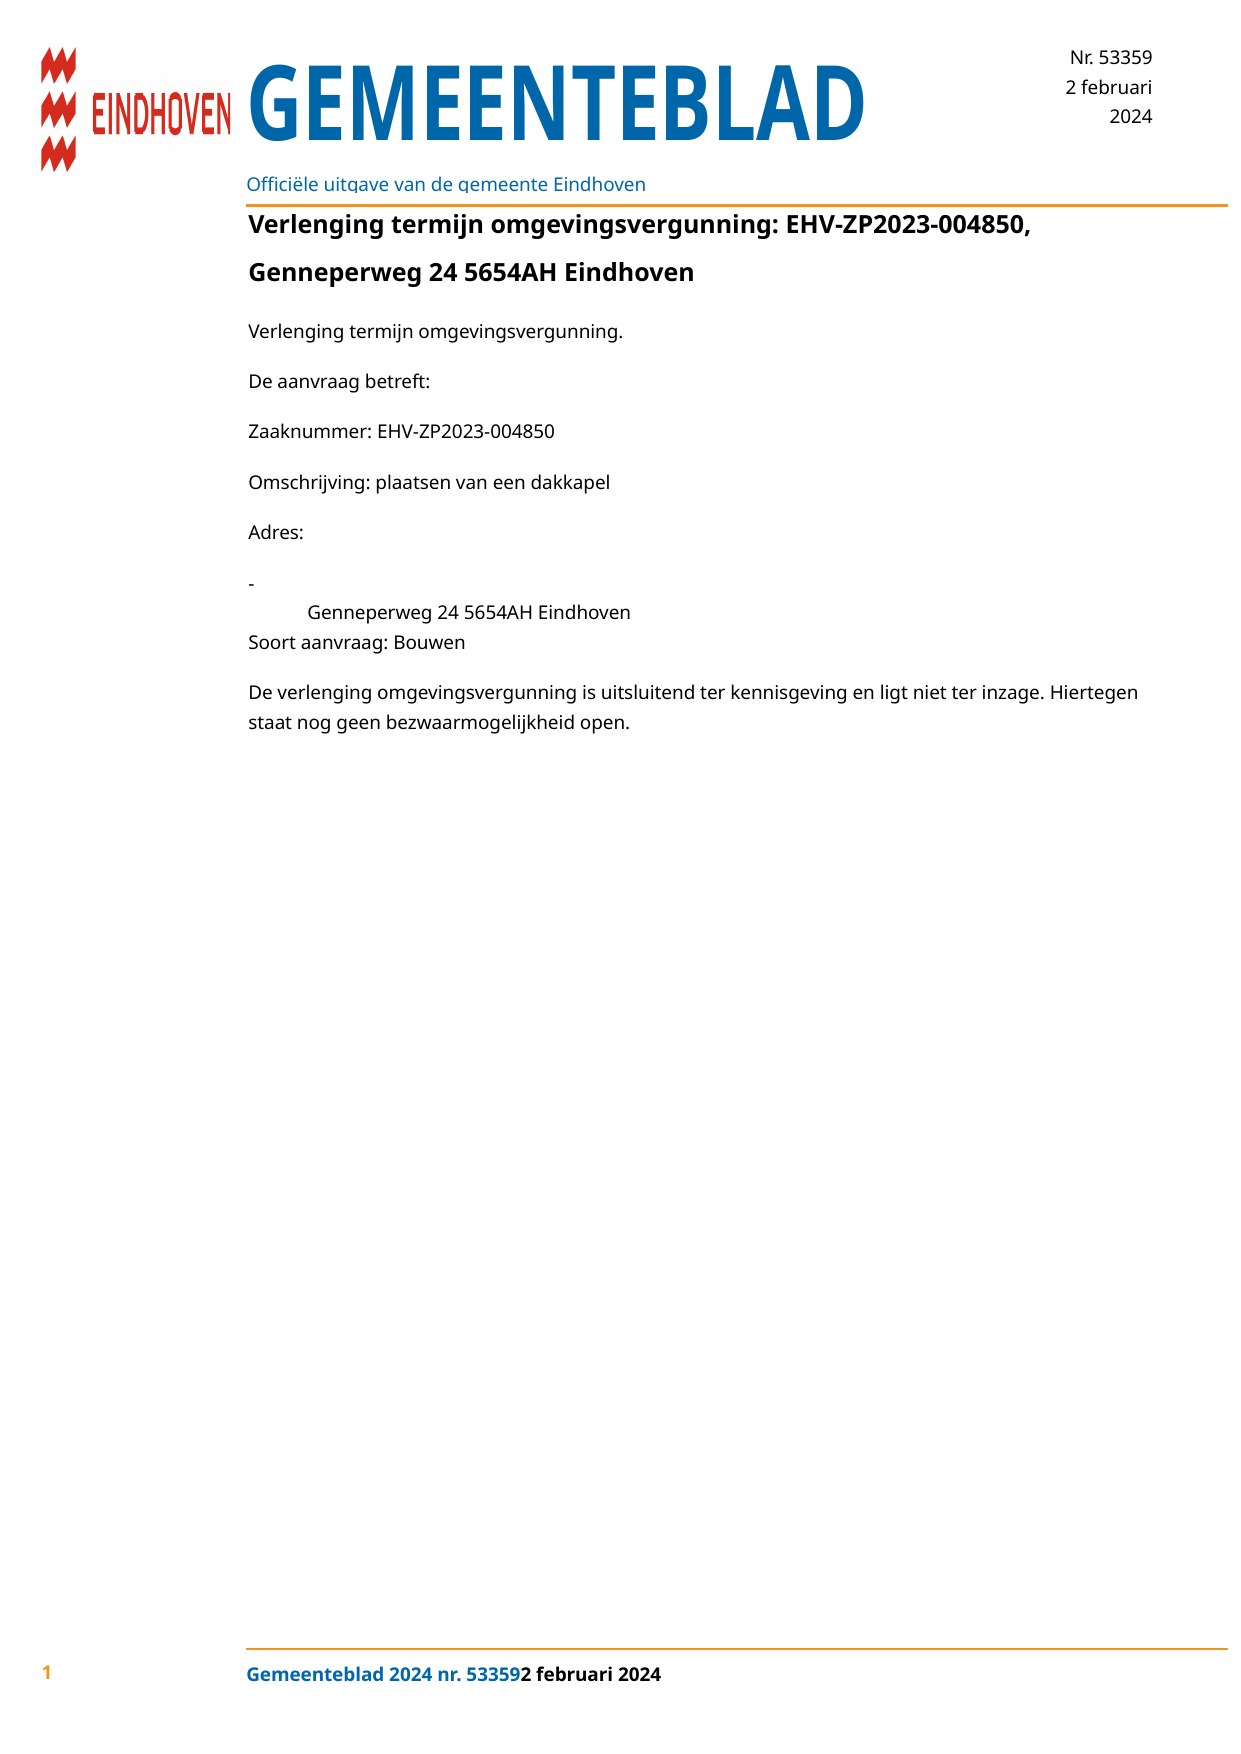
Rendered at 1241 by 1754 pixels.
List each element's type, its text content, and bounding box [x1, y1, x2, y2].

text Zaaknummer: EHV-ZP2023-004850 [248, 419, 1152, 444]
text De verlenging omgevingsvergunning is uitsluitend ter kennisgeving en ligt niet ter inzage. Hiertegen staat nog geen bezwaarmogelijkheid open. [248, 679, 1152, 735]
text Adres: [248, 519, 1152, 545]
text Omschrijving: plaatsen van een dakkapel [248, 469, 1152, 495]
picture [41, 47, 231, 172]
text Verlenging termijn omgevingsvergunning. [248, 318, 1152, 344]
text De aanvraag betreft: [248, 368, 1152, 394]
text Soort aanvraag: Bouwen [248, 629, 1152, 655]
text Verlenging termijn omgevingsvergunning: EHV-ZP2023-004850, Genneperweg 24 5654AH Eindhoven [248, 207, 1152, 288]
list Genneperweg 24 5654AH Eindhoven [248, 599, 1152, 625]
